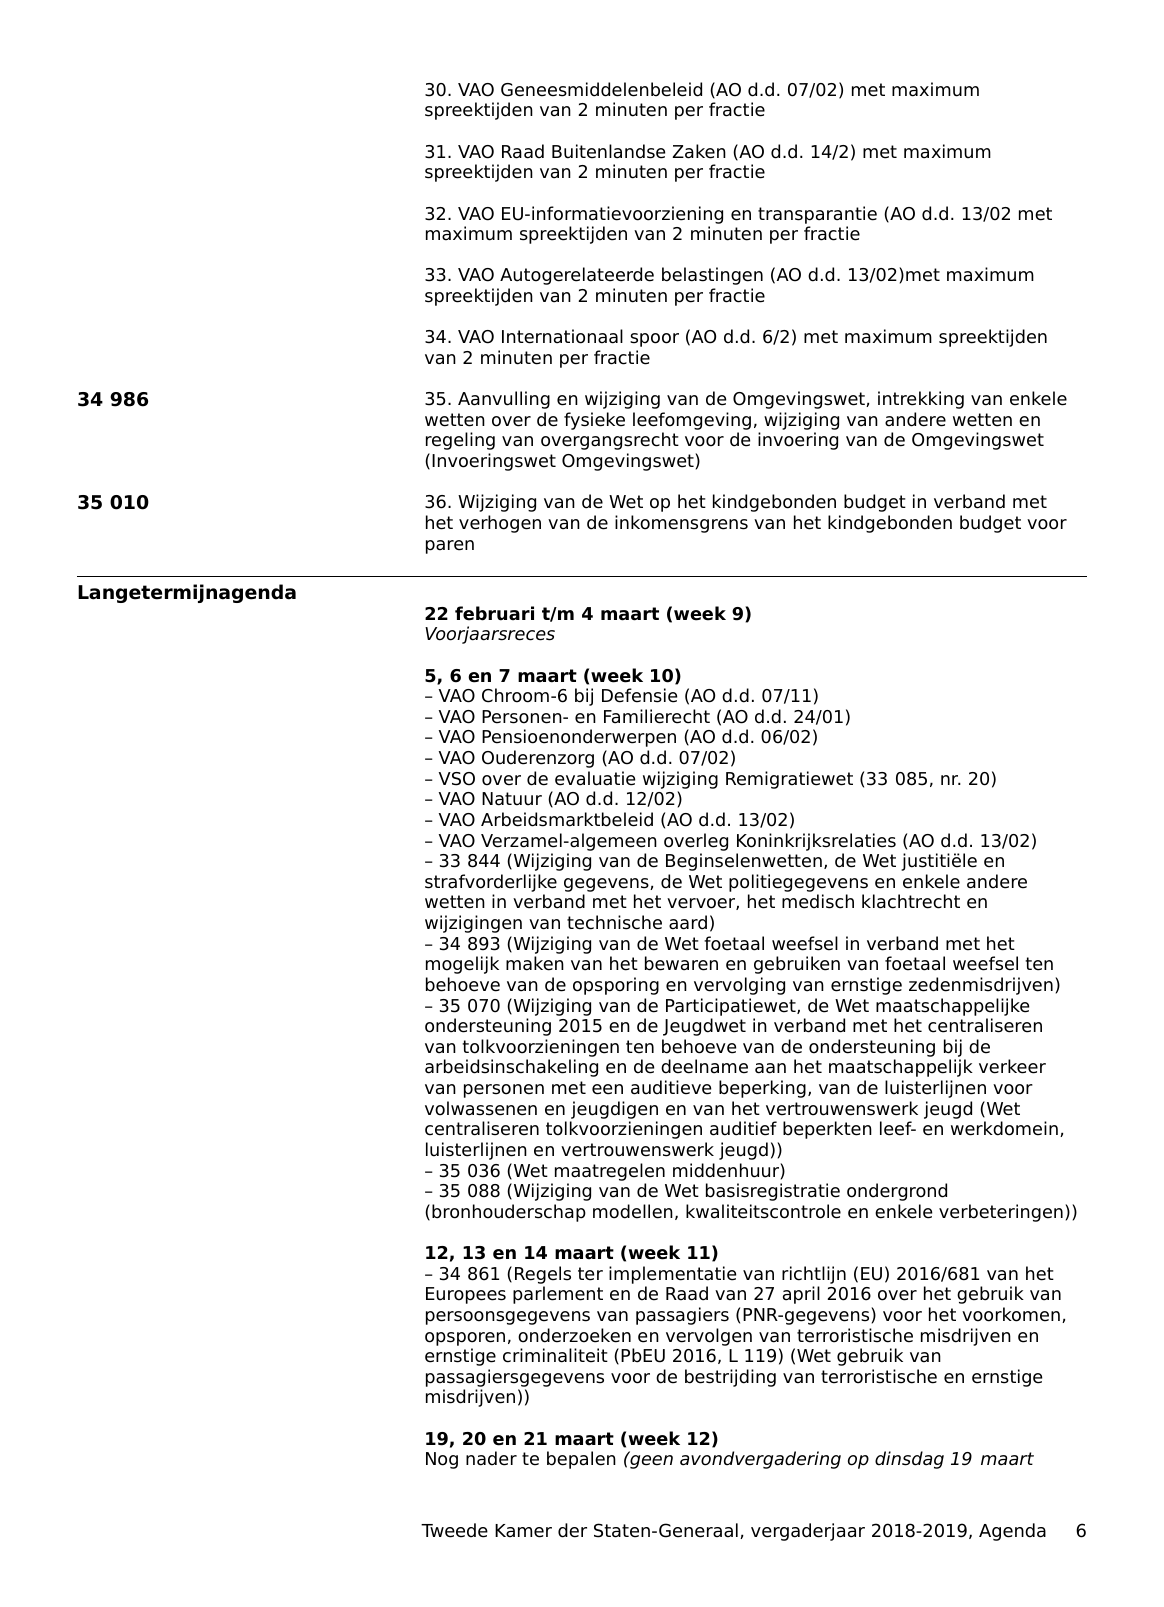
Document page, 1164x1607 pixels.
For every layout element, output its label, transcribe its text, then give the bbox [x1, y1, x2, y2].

table_cell [401, 265, 418, 307]
table_cell [418, 59, 1087, 80]
table_cell – VAO Verzamel-algemeen overleg Koninkrijksrelaties (AO d.d. 13/02) [418, 831, 1087, 851]
table_cell [401, 59, 418, 80]
table_cell [401, 934, 418, 996]
table_cell 34 986 [77, 389, 401, 472]
table_cell 12, 13 en 14 maart (week 11) [418, 1243, 1087, 1264]
table_cell [77, 851, 401, 934]
table_cell [418, 1223, 1087, 1243]
table_cell [401, 645, 418, 666]
table_cell [77, 645, 401, 666]
table_cell [77, 245, 401, 265]
table_cell [401, 183, 418, 203]
table_cell [77, 121, 401, 142]
table_cell [77, 728, 401, 748]
table_cell [77, 1449, 401, 1470]
table_cell [77, 810, 401, 831]
table_cell [401, 80, 418, 121]
table_cell [418, 183, 1087, 203]
table_cell [77, 604, 401, 624]
table_cell – VAO Ouderenzorg (AO d.d. 07/02) [418, 748, 1087, 769]
table_cell [401, 142, 418, 183]
table_cell – 35 036 (Wet maatregelen middenhuur) [418, 1161, 1087, 1181]
table_cell [401, 1408, 418, 1429]
table_cell [418, 245, 1087, 265]
table_cell 22 februari t/m 4 maart (week 9) [418, 604, 1087, 624]
table_cell 34. VAO Internationaal spoor (AO d.d. 6/2) met maximum spreektijden van 2 minuten per fractie [418, 327, 1087, 368]
table_cell – VAO Pensioenonderwerpen (AO d.d. 06/02) [418, 728, 1087, 748]
table_cell [77, 769, 401, 789]
table_cell [401, 1161, 418, 1181]
table_cell [77, 996, 401, 1161]
table_cell [77, 1243, 401, 1264]
table_cell [77, 369, 401, 389]
table_cell 35. Aanvulling en wijziging van de Omgevingswet, intrekking van enkele wetten over de fysieke leefomgeving, wijziging van andere wetten en regeling van overgangsrecht voor de invoering van de Omgevingswet (Invoeringswet Omgevingswet) [418, 389, 1087, 472]
table_cell [401, 831, 418, 851]
table_cell [401, 686, 418, 707]
table_cell [401, 1449, 418, 1470]
table_cell [401, 810, 418, 831]
table_cell [77, 1408, 401, 1429]
table_cell [401, 769, 418, 789]
table_cell [401, 728, 418, 748]
table_cell – VAO Personen- en Familierecht (AO d.d. 24/01) [418, 707, 1087, 727]
table_cell [77, 1264, 401, 1408]
table_cell – 35 088 (Wijziging van de Wet basisregistratie ondergrond (bronhouderschap modellen, kwaliteitscontrole en enkele verbeteringen)) [418, 1181, 1087, 1222]
table_cell [401, 389, 418, 472]
table_cell [77, 831, 401, 851]
table_cell 19, 20 en 21 maart (week 12) [418, 1429, 1087, 1449]
table_cell – VAO Natuur (AO d.d. 12/02) [418, 789, 1087, 810]
table_cell 36. Wijziging van de Wet op het kindgebonden budget in verband met het verhogen van de inkomensgrens van het kindgebonden budget voor paren [418, 492, 1087, 554]
table_cell [77, 686, 401, 707]
table_cell 32. VAO EU-informatievoorziening en transparantie (AO d.d. 13/02 met maximum spreektijden van 2 minuten per fractie [418, 204, 1087, 245]
table_cell [77, 265, 401, 307]
table_cell [401, 666, 418, 686]
table_cell [401, 707, 418, 727]
table_cell [418, 472, 1087, 492]
table_cell Nog nader te bepalen (geen avondvergadering op dinsdag 19 maart [418, 1449, 1087, 1470]
table_cell 33. VAO Autogerelateerde belastingen (AO d.d. 13/02)met maximum spreektijden van 2 minuten per fractie [418, 265, 1087, 307]
table_cell – VSO over de evaluatie wijziging Remigratiewet (33 085, nr. 20) [418, 769, 1087, 789]
table_cell [401, 369, 418, 389]
table_cell [77, 1223, 401, 1243]
table_cell [401, 1264, 418, 1408]
table_cell – VAO Arbeidsmarktbeleid (AO d.d. 13/02) [418, 810, 1087, 831]
table_cell [401, 1243, 418, 1264]
table_cell [77, 934, 401, 996]
table_cell [77, 80, 401, 121]
table_cell [77, 204, 401, 245]
table_cell [77, 307, 401, 327]
table_header [418, 577, 1087, 604]
table_cell [77, 1429, 401, 1449]
table_cell [77, 1161, 401, 1181]
table_cell [418, 645, 1087, 666]
table_cell [401, 1181, 418, 1222]
table_cell – 35 070 (Wijziging van de Participatiewet, de Wet maatschappelijke ondersteuning 2015 en de Jeugdwet in verband met het centraliseren van tolkvoorzieningen ten behoeve van de ondersteuning bij de arbeidsinschakeling en de deelname aan het maatschappelijk verkeer van personen met een auditieve beperking, van de luisterlijnen voor volwassenen en jeugdigen en van het vertrouwenswerk jeugd (Wet centraliseren tolkvoorzieningen auditief beperkten leef- en werkdomein, luisterlijnen en vertrouwenswerk jeugd)) [418, 996, 1087, 1161]
table_cell 35 010 [77, 492, 401, 554]
table_cell [418, 121, 1087, 142]
table_cell [77, 748, 401, 769]
table_cell [418, 1408, 1087, 1429]
table_cell [77, 183, 401, 203]
table_cell [77, 327, 401, 368]
table_cell [77, 707, 401, 727]
table_cell [77, 1181, 401, 1222]
table_cell [401, 204, 418, 245]
table_cell [401, 245, 418, 265]
table_cell [401, 789, 418, 810]
table_cell [401, 1223, 418, 1243]
table_cell [77, 624, 401, 645]
table_cell [401, 121, 418, 142]
table_header Langetermijnagenda [77, 577, 401, 604]
table_cell [401, 492, 418, 554]
table_cell [77, 789, 401, 810]
table_cell 5, 6 en 7 maart (week 10) [418, 666, 1087, 686]
table_cell 30. VAO Geneesmiddelenbeleid (AO d.d. 07/02) met maximum spreektijden van 2 minuten per fractie [418, 80, 1087, 121]
table_cell [401, 624, 418, 645]
table_header [401, 577, 418, 604]
table_cell [77, 142, 401, 183]
table_cell – 34 893 (Wijziging van de Wet foetaal weefsel in verband met het mogelijk maken van het bewaren en gebruiken van foetaal weefsel ten behoeve van de opsporing en vervolging van ernstige zedenmisdrijven) [418, 934, 1087, 996]
table_cell – VAO Chroom-6 bij Defensie (AO d.d. 07/11) [418, 686, 1087, 707]
table_cell [77, 472, 401, 492]
table_cell [401, 327, 418, 368]
table_cell [401, 851, 418, 934]
table_cell [401, 996, 418, 1161]
table_cell [401, 307, 418, 327]
table_cell Voorjaarsreces [418, 624, 1087, 645]
table_cell [418, 369, 1087, 389]
table_cell [401, 1429, 418, 1449]
table_cell [77, 59, 401, 80]
table_cell [401, 472, 418, 492]
table_cell 31. VAO Raad Buitenlandse Zaken (AO d.d. 14/2) met maximum spreektijden van 2 minuten per fractie [418, 142, 1087, 183]
table_cell [401, 604, 418, 624]
table_cell [401, 748, 418, 769]
table_cell – 34 861 (Regels ter implementatie van richtlijn (EU) 2016/681 van het Europees parlement en de Raad van 27 april 2016 over het gebruik van persoonsgegevens van passagiers (PNR-gegevens) voor het voorkomen, opsporen, onderzoeken en vervolgen van terroristische misdrijven en ernstige criminaliteit (PbEU 2016, L 119) (Wet gebruik van passagiersgegevens voor de bestrijding van terroristische en ernstige misdrijven)) [418, 1264, 1087, 1408]
table_cell [418, 307, 1087, 327]
table_cell – 33 844 (Wijziging van de Beginselenwetten, de Wet justitiële en strafvorderlijke gegevens, de Wet politiegegevens en enkele andere wetten in verband met het vervoer, het medisch klachtrecht en wijzigingen van technische aard) [418, 851, 1087, 934]
table_cell [77, 666, 401, 686]
